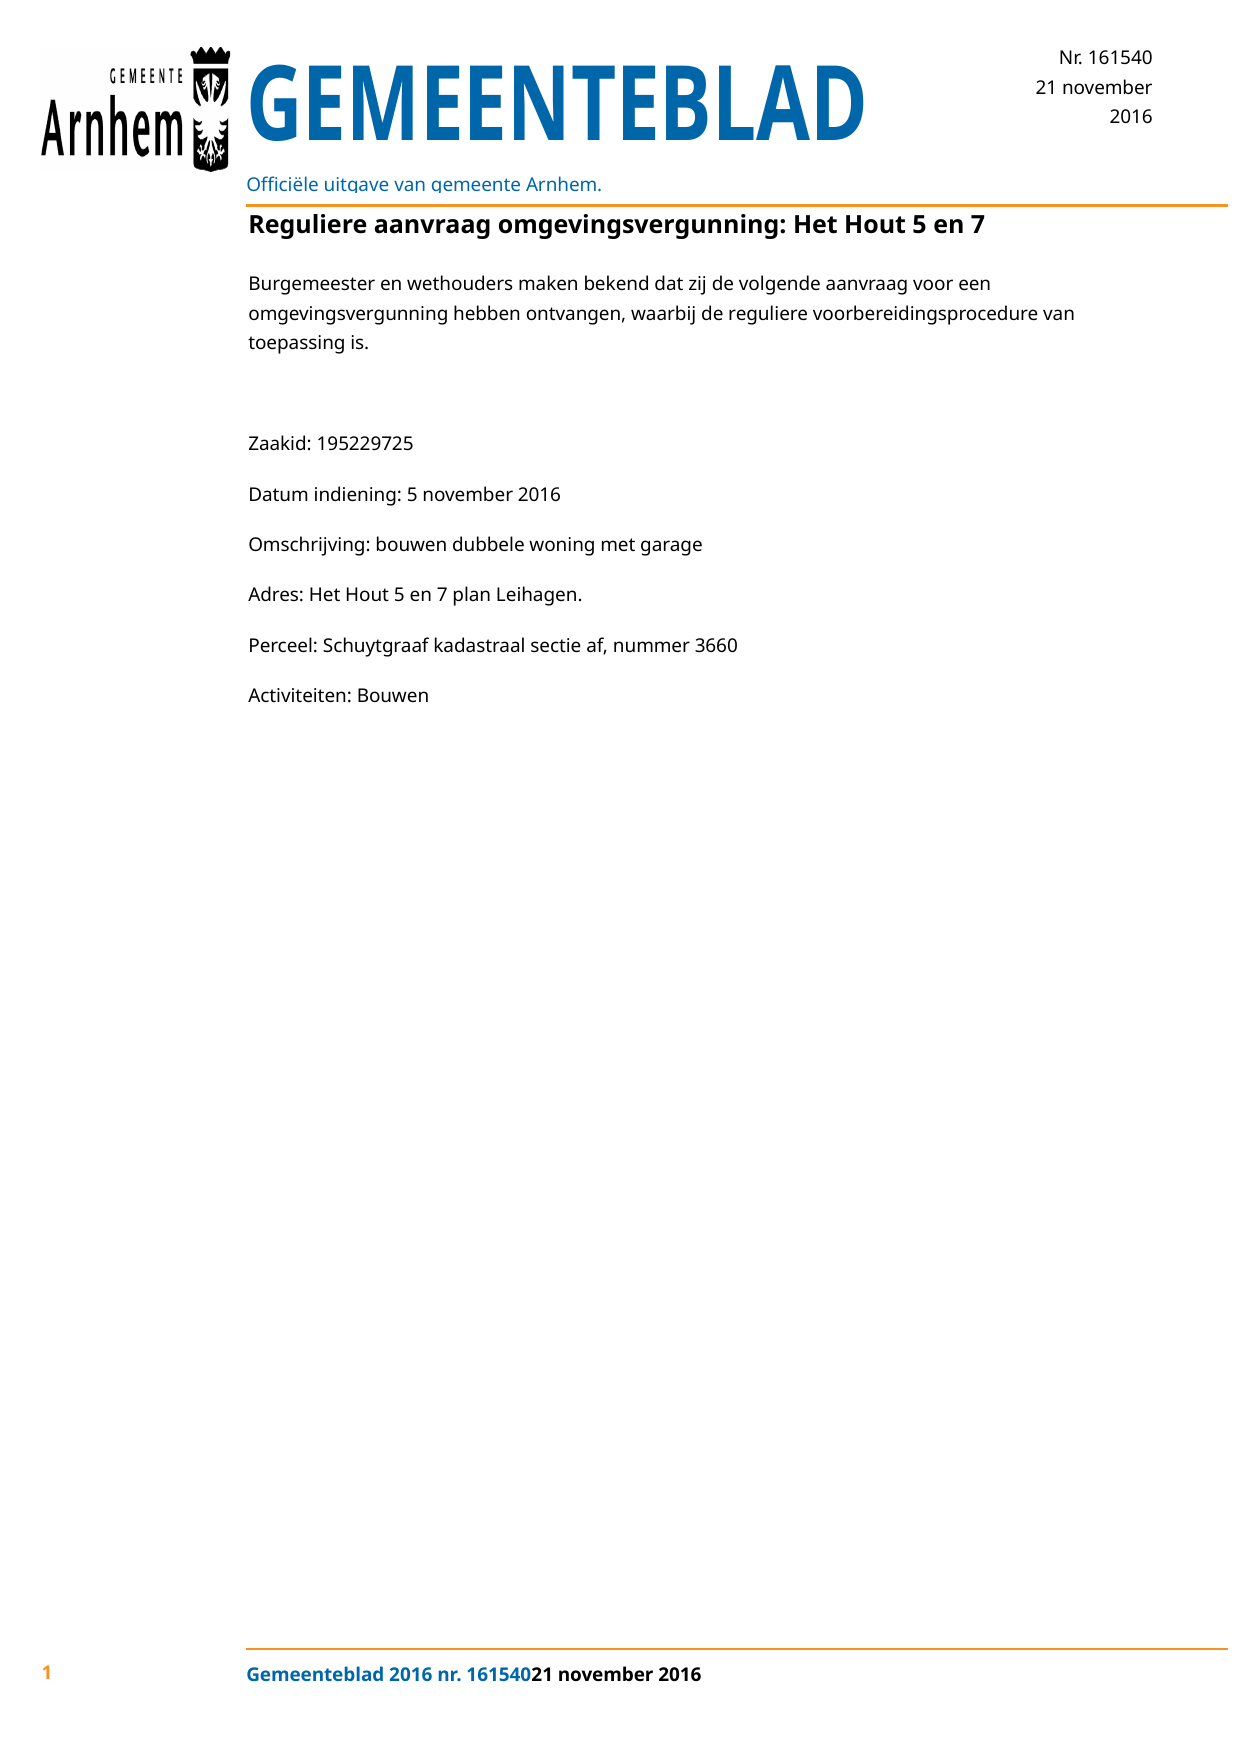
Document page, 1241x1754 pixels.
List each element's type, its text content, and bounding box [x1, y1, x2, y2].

text Zaakid: 195229725 [248, 430, 1152, 456]
text Reguliere aanvraag omgevingsvergunning: Het Hout 5 en 7 [248, 207, 1152, 241]
text Burgemeester en wethouders maken bekend dat zij de volgende aanvraag voor een omgevingsvergunning hebben ontvangen, waarbij de reguliere voorbereidingsprocedure van toepassing is. [248, 270, 1152, 355]
text Adres: Het Hout 5 en 7 plan Leihagen. [248, 582, 1152, 607]
text Activiteiten: Bouwen [248, 682, 1152, 708]
text Datum indiening: 5 november 2016 [248, 481, 1152, 506]
picture [41, 47, 231, 172]
text Omschrijving: bouwen dubbele woning met garage [248, 531, 1152, 557]
text Perceel: Schuytgraaf kadastraal sectie af, nummer 3660 [248, 632, 1152, 658]
